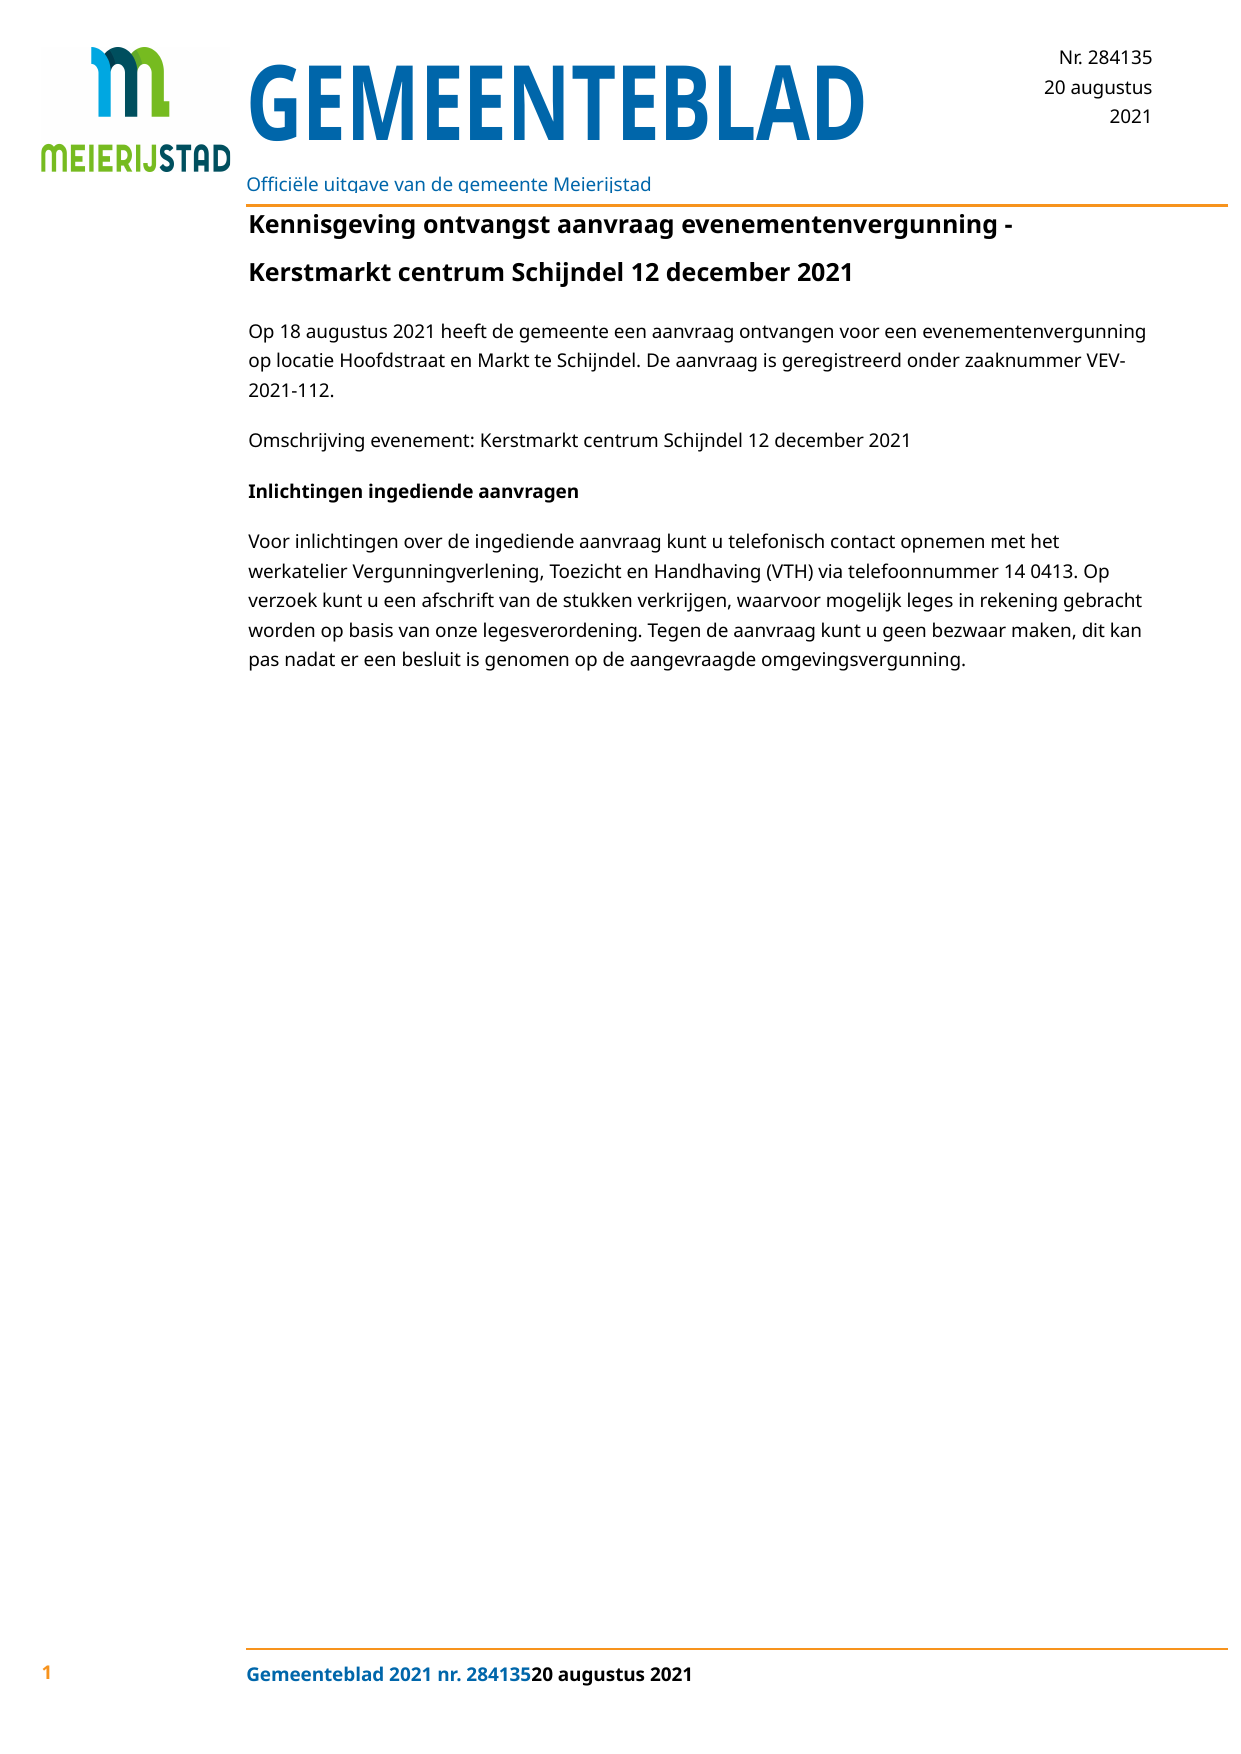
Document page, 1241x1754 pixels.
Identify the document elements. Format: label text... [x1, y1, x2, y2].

picture [41, 47, 231, 172]
text Op 18 augustus 2021 heeft de gemeente een aanvraag ontvangen voor een evenementenvergunning op locatie Hoofdstraat en Markt te Schijndel. De aanvraag is geregistreerd onder zaaknummer VEV-2021-112. [248, 318, 1152, 403]
text Kennisgeving ontvangst aanvraag evenementenvergunning - Kerstmarkt centrum Schijndel 12 december 2021 [248, 207, 1152, 288]
text Voor inlichtingen over de ingediende aanvraag kunt u telefonisch contact opnemen met het werkatelier Vergunningverlening, Toezicht en Handhaving (VTH) via telefoonnummer 14 0413. Op verzoek kunt u een afschrift van de stukken verkrijgen, waarvoor mogelijk leges in rekening gebracht worden op basis van onze legesverordening. Tegen de aanvraag kunt u geen bezwaar maken, dit kan pas nadat er een besluit is genomen op de aangevraagde omgevingsvergunning. [248, 528, 1152, 672]
text Inlichtingen ingediende aanvragen [248, 478, 1152, 504]
text Omschrijving evenement: Kerstmarkt centrum Schijndel 12 december 2021 [248, 427, 1152, 453]
